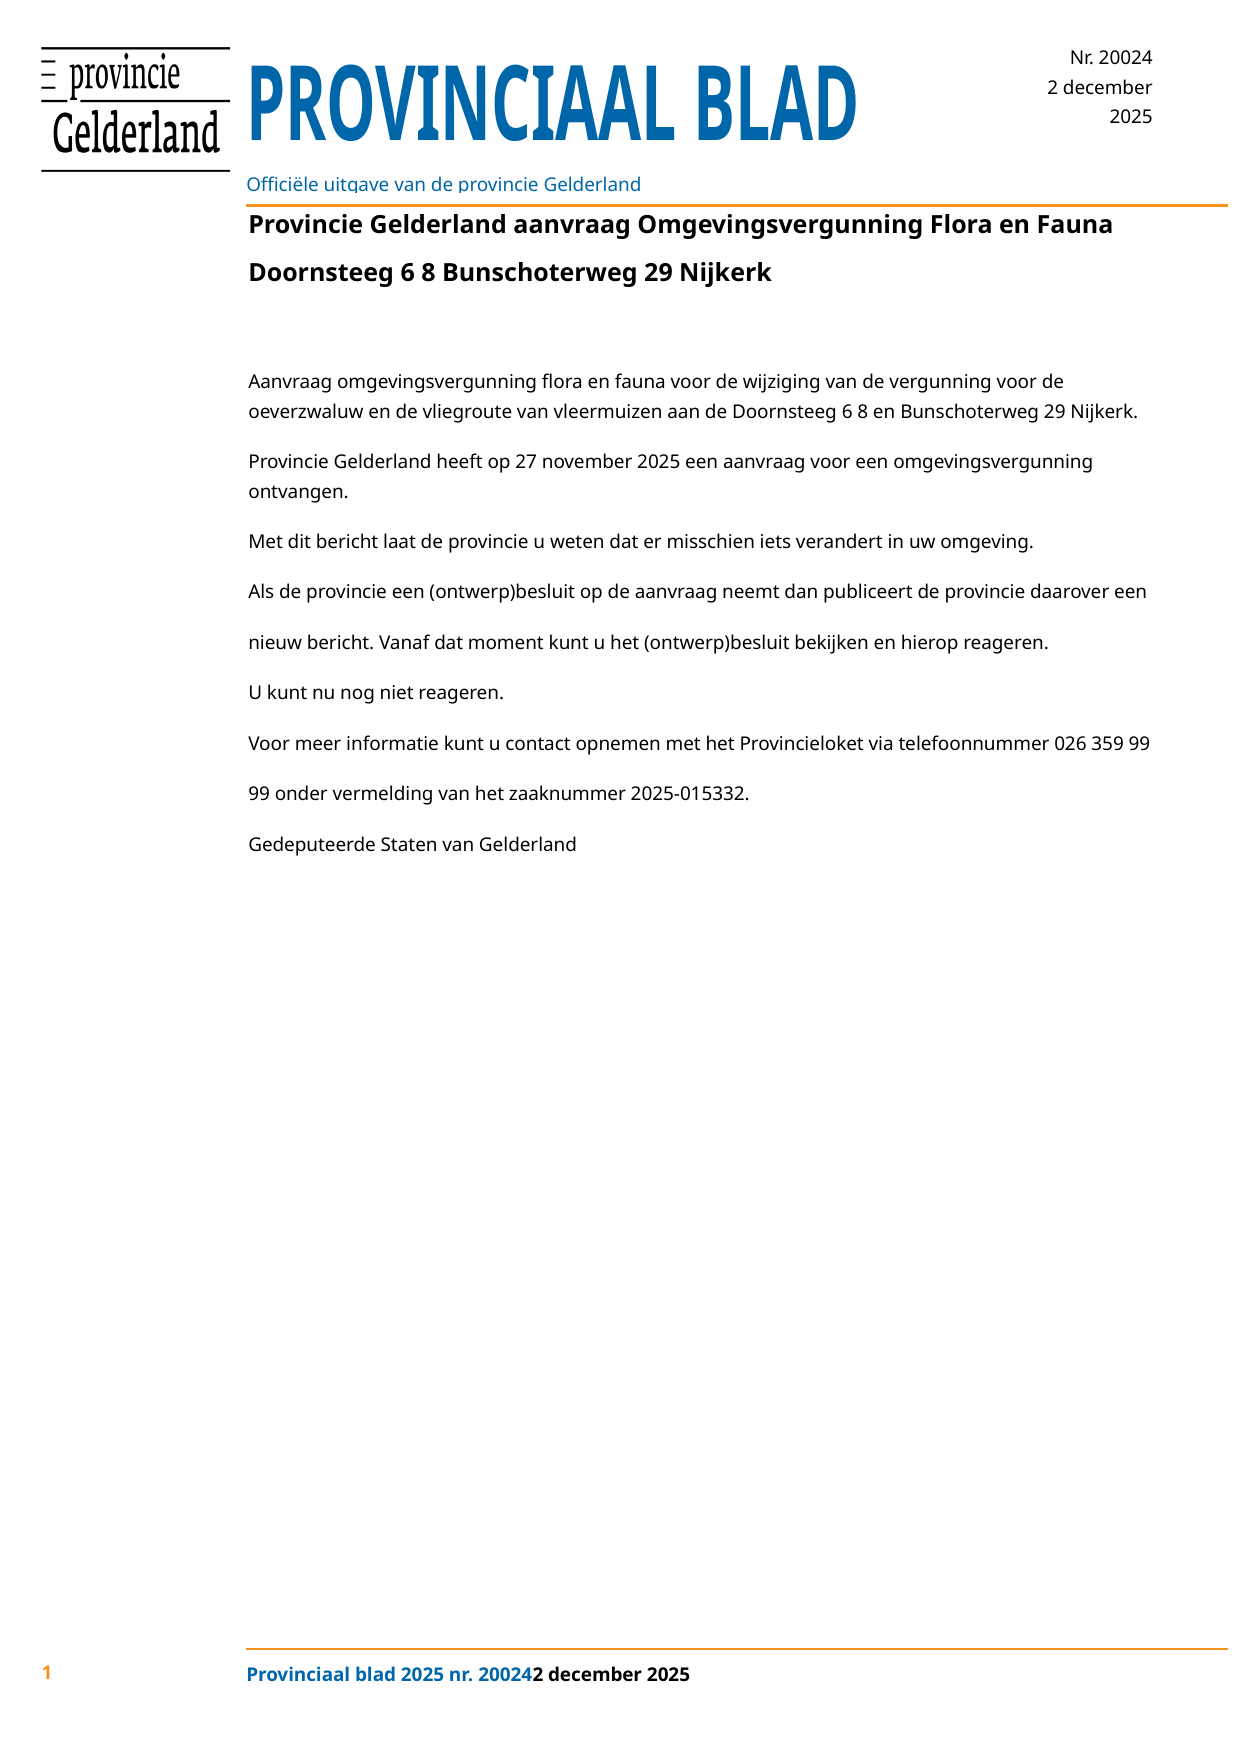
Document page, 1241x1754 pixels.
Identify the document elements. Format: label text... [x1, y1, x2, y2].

text Aanvraag omgevingsvergunning flora en fauna voor de wijziging van de vergunning voor de oeverzwaluw en de vliegroute van vleermuizen aan de Doornsteeg 6 8 en Bunschoterweg 29 Nijkerk. [248, 368, 1152, 424]
text 99 onder vermelding van het zaaknummer 2025-015332. [248, 780, 1152, 806]
text Gedeputeerde Staten van Gelderland [248, 831, 1152, 857]
text Provincie Gelderland heeft op 27 november 2025 een aanvraag voor een omgevingsvergunning ontvangen. [248, 448, 1152, 504]
text Met dit bericht laat de provincie u weten dat er misschien iets verandert in uw omgeving. [248, 528, 1152, 554]
text nieuw bericht. Vanaf dat moment kunt u het (ontwerp)besluit bekijken en hierop reageren. [248, 629, 1152, 655]
text U kunt nu nog niet reageren. [248, 679, 1152, 705]
text Als de provincie een (ontwerp)besluit op de aanvraag neemt dan publiceert de provincie daarover een [248, 579, 1152, 604]
text Provincie Gelderland aanvraag Omgevingsvergunning Flora en Fauna Doornsteeg 6 8 Bunschoterweg 29 Nijkerk [248, 207, 1152, 288]
text Voor meer informatie kunt u contact opnemen met het Provincieloket via telefoonnummer 026 359 99 [248, 730, 1152, 756]
picture [41, 47, 231, 172]
